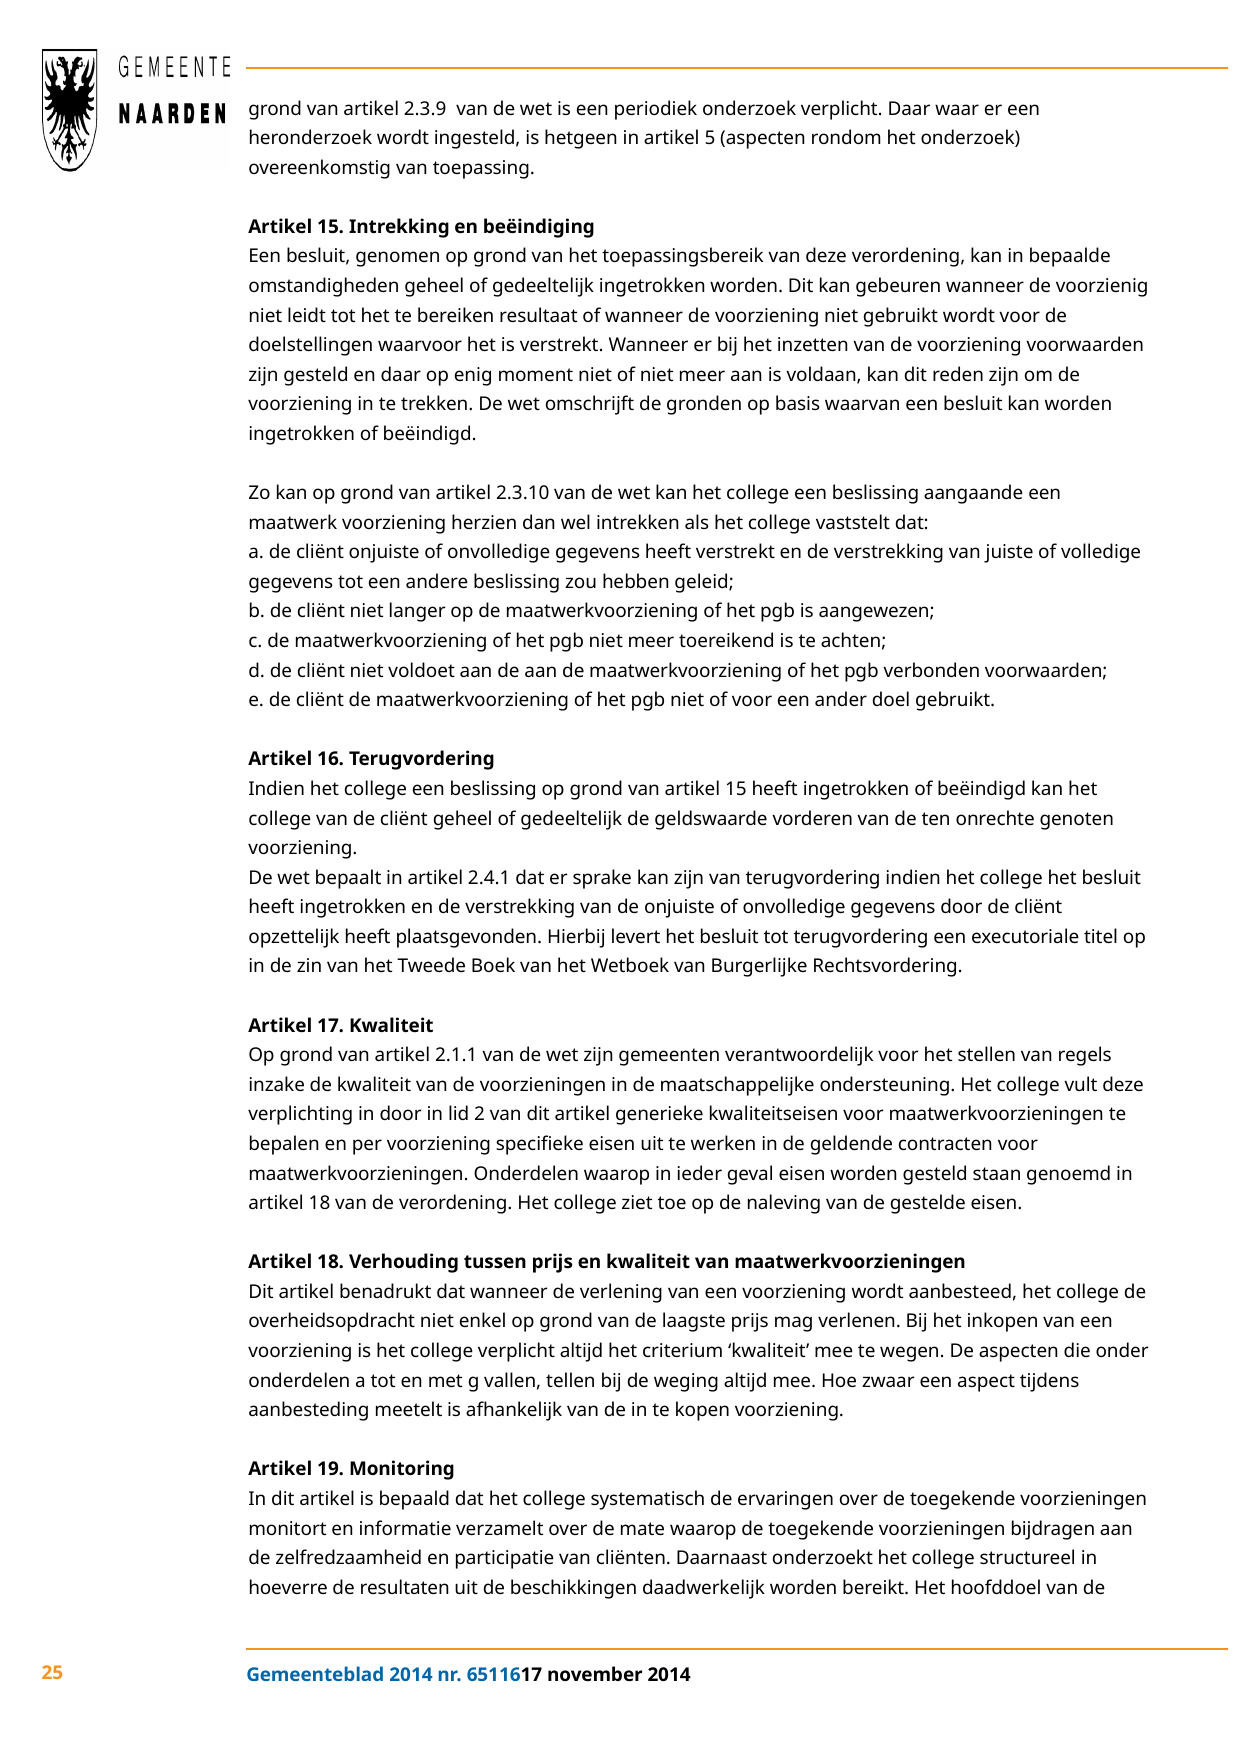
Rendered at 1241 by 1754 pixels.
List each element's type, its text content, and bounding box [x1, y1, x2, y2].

text Op grond van artikel 2.1.1 van de wet zijn gemeenten verantwoordelijk voor het stellen van regels inzake de kwaliteit van de voorzieningen in de maatschappelijke ondersteuning. Het college vult deze verplichting in door in lid 2 van dit artikel generieke kwaliteitseisen voor maatwerkvoorzieningen te bepalen en per voorziening specifieke eisen uit te werken in de geldende contracten voor maatwerkvoorzieningen. Onderdelen waarop in ieder geval eisen worden gesteld staan genoemd in artikel 18 van de verordening. Het college ziet toe op de naleving van de gestelde eisen. [248, 1041, 1152, 1215]
text d. de cliënt niet voldoet aan de aan de maatwerkvoorziening of het pgb verbonden voorwaarden; [248, 657, 1152, 683]
text Artikel 15. Intrekking en beëindiging [248, 213, 1152, 239]
text Een besluit, genomen op grond van het toepassingsbereik van deze verordening, kan in bepaalde omstandigheden geheel of gedeeltelijk ingetrokken worden. Dit kan gebeuren wanneer de voorzienig niet leidt tot het te bereiken resultaat of wanneer de voorziening niet gebruikt wordt voor de doelstellingen waarvoor het is verstrekt. Wanneer er bij het inzetten van de voorziening voorwaarden zijn gesteld en daar op enig moment niet of niet meer aan is voldaan, kan dit reden zijn om de voorziening in te trekken. De wet omschrijft de gronden op basis waarvan een besluit kan worden ingetrokken of beëindigd. [248, 243, 1152, 446]
text Artikel 18. Verhouding tussen prijs en kwaliteit van maatwerkvoorzieningen [248, 1248, 1152, 1274]
text Artikel 19. Monitoring [248, 1456, 1152, 1481]
text c. de maatwerkvoorziening of het pgb niet meer toereikend is te achten; [248, 627, 1152, 653]
text Indien het college een beslissing op grond van artikel 15 heeft ingetrokken of beëindigd kan het college van de cliënt geheel of gedeeltelijk de geldswaarde vorderen van de ten onrechte genoten voorziening. [248, 775, 1152, 860]
text e. de cliënt de maatwerkvoorziening of het pgb niet of voor een ander doel gebruikt. [248, 686, 1152, 712]
text In dit artikel is bepaald dat het college systematisch de ervaringen over de toegekende voorzieningen monitort en informatie verzamelt over de mate waarop de toegekende voorzieningen bijdragen aan de zelfredzaamheid en participatie van cliënten. Daarnaast onderzoekt het college structureel in hoeverre de resultaten uit de beschikkingen daadwerkelijk worden bereikt. Het hoofddoel van de [248, 1485, 1152, 1600]
text Artikel 16. Terugvordering [248, 746, 1152, 771]
text grond van artikel 2.3.9 van de wet is een periodiek onderzoek verplicht. Daar waar er een heronderzoek wordt ingesteld, is hetgeen in artikel 5 (aspecten rondom het onderzoek) overeenkomstig van toepassing. [248, 95, 1152, 180]
picture [41, 47, 231, 172]
text De wet bepaalt in artikel 2.4.1 dat er sprake kan zijn van terugvordering indien het college het besluit heeft ingetrokken en de verstrekking van de onjuiste of onvolledige gegevens door de cliënt opzettelijk heeft plaatsgevonden. Hierbij levert het besluit tot terugvordering een executoriale titel op in de zin van het Tweede Boek van het Wetboek van Burgerlijke Rechtsvordering. [248, 864, 1152, 978]
text Zo kan op grond van artikel 2.3.10 van de wet kan het college een beslissing aangaande een maatwerk voorziening herzien dan wel intrekken als het college vaststelt dat: [248, 479, 1152, 535]
text Artikel 17. Kwaliteit [248, 1012, 1152, 1038]
text b. de cliënt niet langer op de maatwerkvoorziening of het pgb is aangewezen; [248, 598, 1152, 623]
text Dit artikel benadrukt dat wanneer de verlening van een voorziening wordt aanbesteed, het college de overheidsopdracht niet enkel op grond van de laagste prijs mag verlenen. Bij het inkopen van een voorziening is het college verplicht altijd het criterium ‘kwaliteit’ mee te wegen. De aspecten die onder onderdelen a tot en met g vallen, tellen bij de weging altijd mee. Hoe zwaar een aspect tijdens aanbesteding meetelt is afhankelijk van de in te kopen voorziening. [248, 1278, 1152, 1422]
text a. de cliënt onjuiste of onvolledige gegevens heeft verstrekt en de verstrekking van juiste of volledige gegevens tot een andere beslissing zou hebben geleid; [248, 538, 1152, 594]
